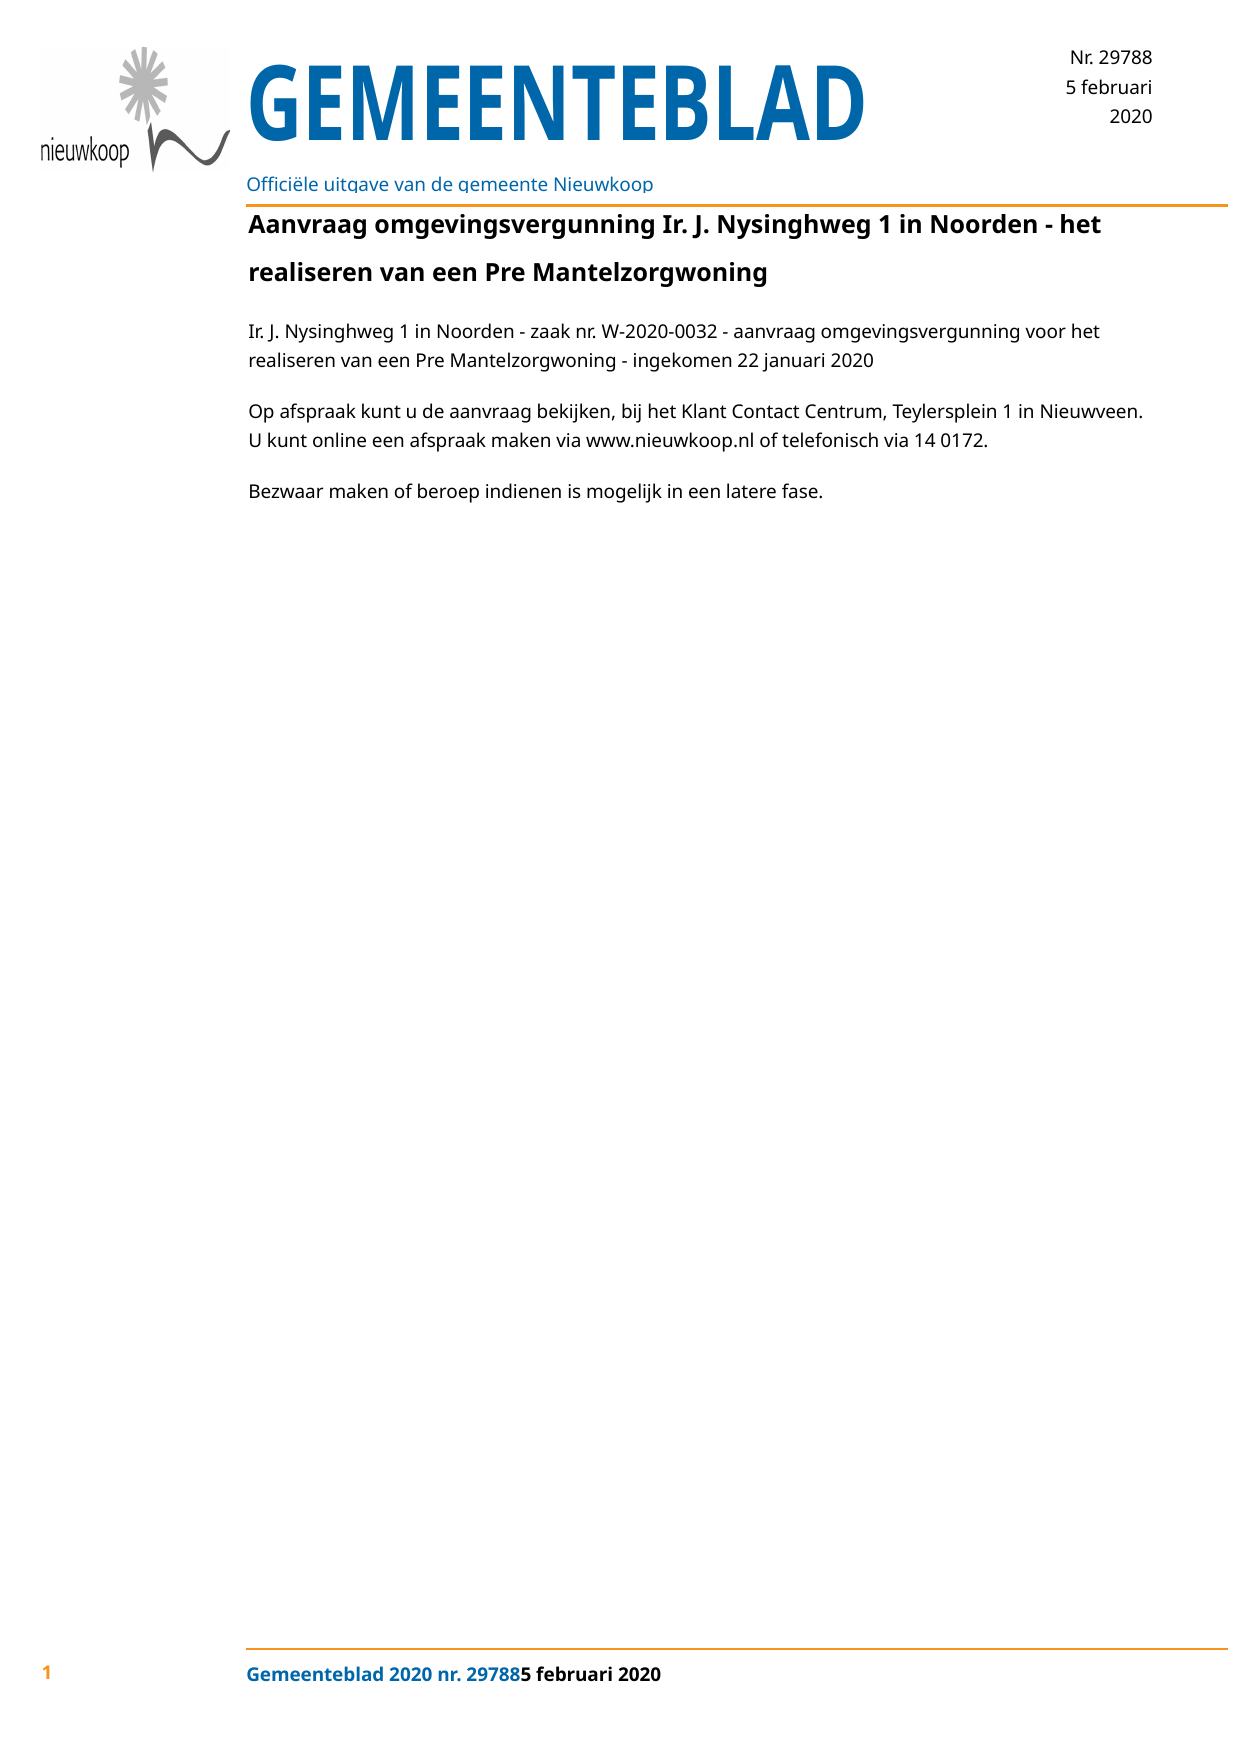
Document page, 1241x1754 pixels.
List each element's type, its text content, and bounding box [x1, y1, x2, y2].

text Op afspraak kunt u de aanvraag bekijken, bij het Klant Contact Centrum, Teylersplein 1 in Nieuwveen. U kunt online een afspraak maken via www.nieuwkoop.nl of telefonisch via 14 0172. [248, 398, 1152, 453]
text Aanvraag omgevingsvergunning Ir. J. Nysinghweg 1 in Noorden - het realiseren van een Pre Mantelzorgwoning [248, 207, 1152, 288]
text Ir. J. Nysinghweg 1 in Noorden - zaak nr. W-2020-0032 - aanvraag omgevingsvergunning voor het realiseren van een Pre Mantelzorgwoning - ingekomen 22 januari 2020 [248, 318, 1152, 373]
picture [41, 47, 231, 172]
text Bezwaar maken of beroep indienen is mogelijk in een latere fase. [248, 478, 1152, 504]
